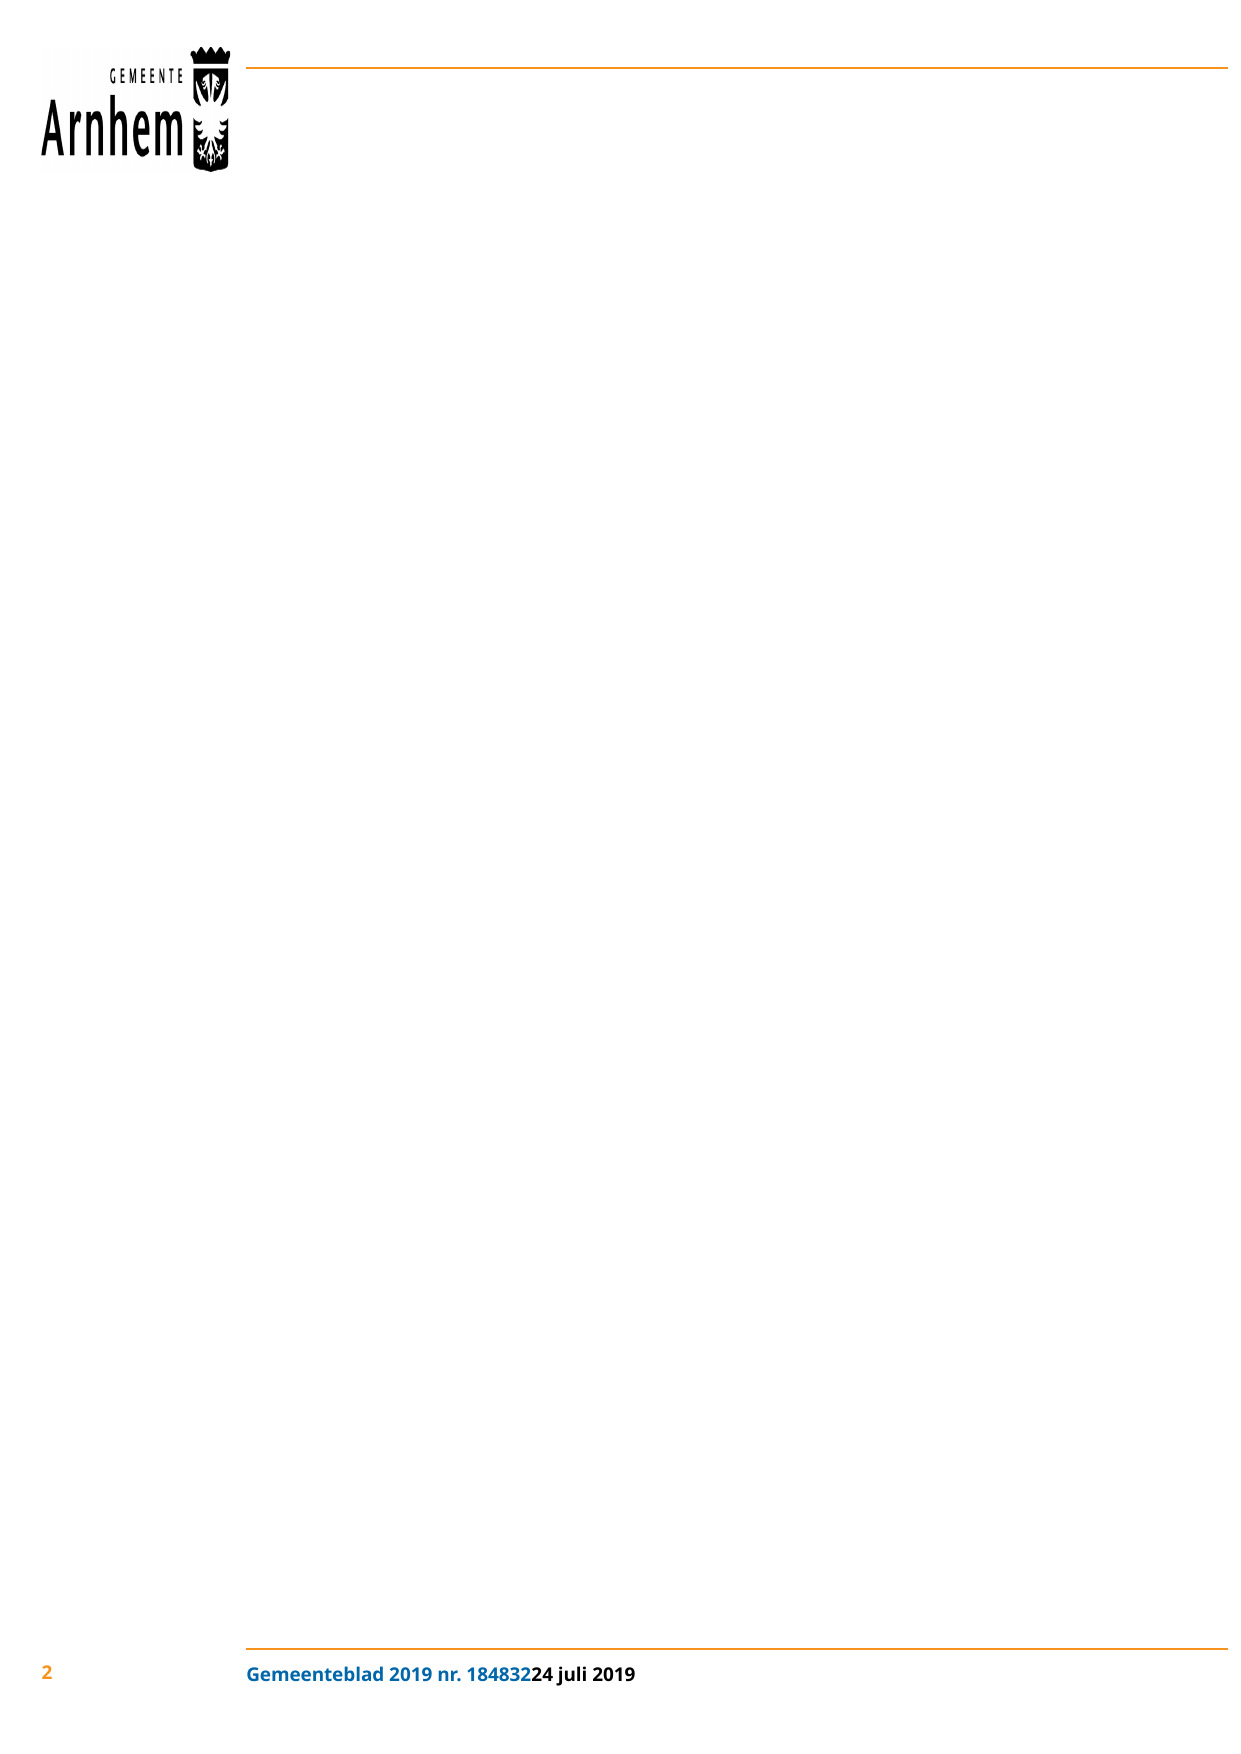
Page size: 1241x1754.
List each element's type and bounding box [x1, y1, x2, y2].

picture [41, 47, 231, 172]
